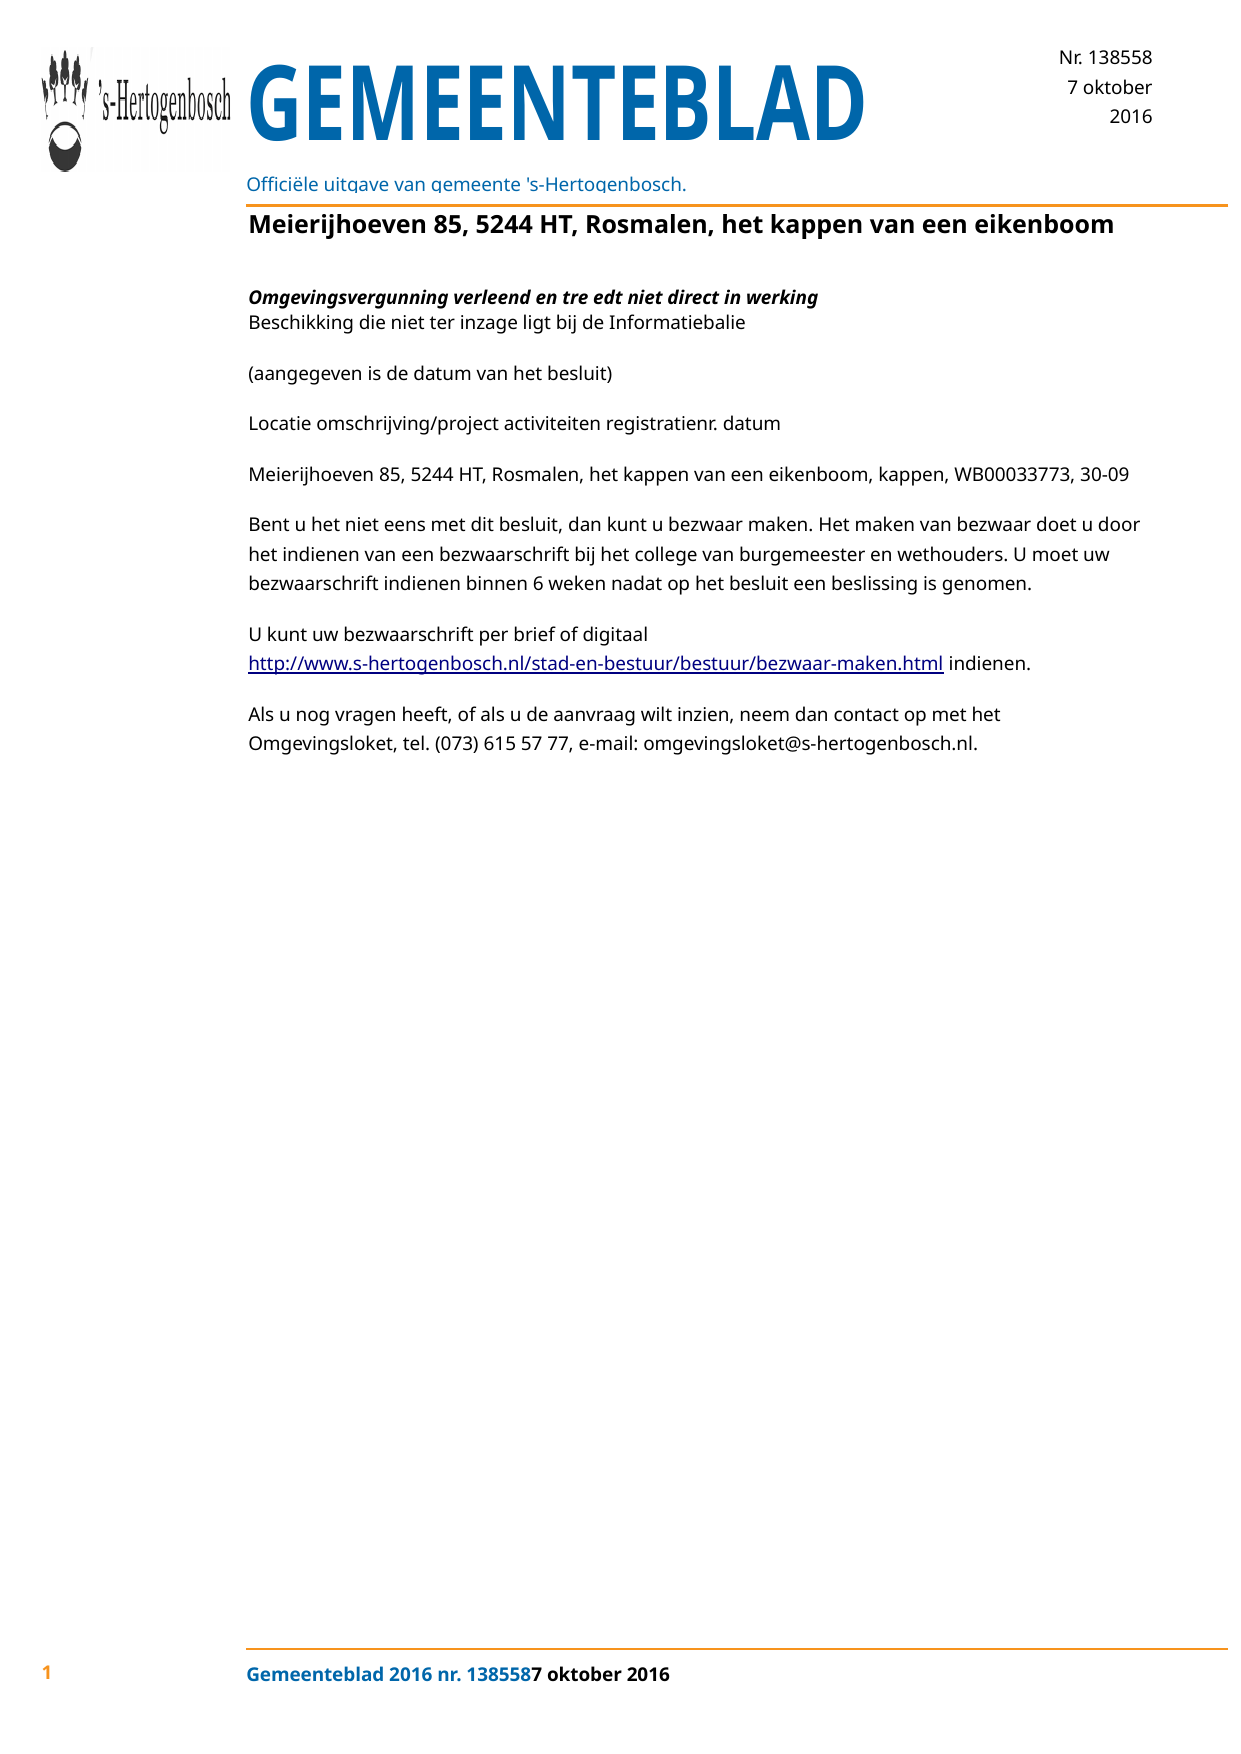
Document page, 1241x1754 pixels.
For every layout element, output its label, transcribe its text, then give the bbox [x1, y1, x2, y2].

text Beschikking die niet ter inzage ligt bij de Informatiebalie [248, 309, 1152, 335]
text Bent u het niet eens met dit besluit, dan kunt u bezwaar maken. Het maken van bezwaar doet u door het indienen van een bezwaarschrift bij het college van burgemeester en wethouders. U moet uw bezwaarschrift indienen binnen 6 weken nadat op het besluit een beslissing is genomen. [248, 511, 1152, 596]
text Meierijhoeven 85, 5244 HT, Rosmalen, het kappen van een eikenboom, kappen, WB00033773, 30-09 [248, 461, 1152, 487]
text Meierijhoeven 85, 5244 HT, Rosmalen, het kappen van een eikenboom [248, 207, 1152, 241]
text Locatie omschrijving/project activiteiten registratienr. datum [248, 410, 1152, 436]
text (aangegeven is de datum van het besluit) [248, 360, 1152, 386]
picture [41, 47, 231, 172]
text Omgevingsvergunning verleend en tre edt niet direct in werking [248, 284, 1152, 309]
text U kunt uw bezwaarschrift per brief of digitaal http://www.s-hertogenbosch.nl/stad-en-bestuur/bestuur/bezwaar-maken.html indienen. [248, 621, 1152, 676]
text Als u nog vragen heeft, of als u de aanvraag wilt inzien, neem dan contact op met het Omgevingsloket, tel. (073) 615 57 77, e-mail: omgevingsloket@s-hertogenbosch.nl. [248, 701, 1152, 756]
